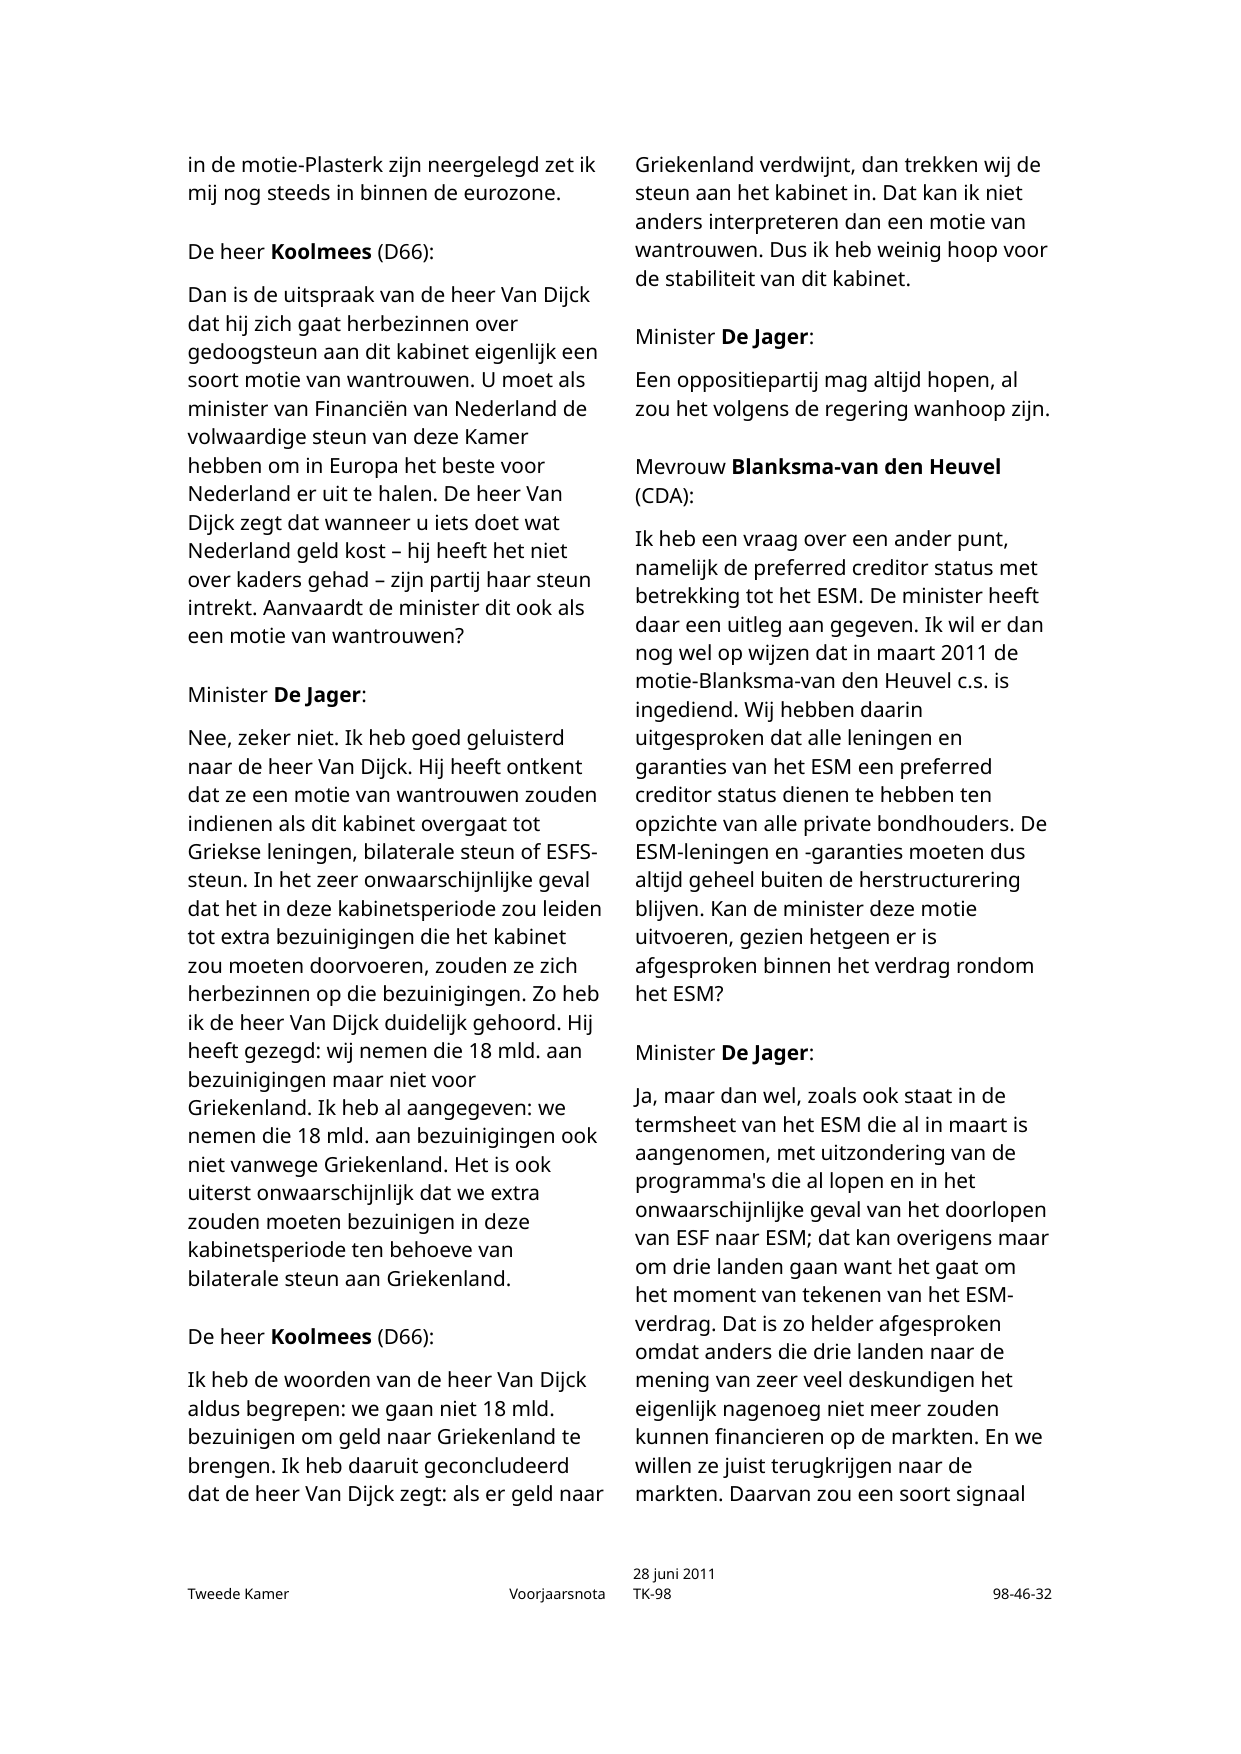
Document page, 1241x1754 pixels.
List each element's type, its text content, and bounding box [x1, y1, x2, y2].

text Dan is de uitspraak van de heer Van Dijck dat hij zich gaat herbezinnen over gedoogsteun aan dit kabinet eigenlijk een soort motie van wantrouwen. U moet als minister van Financiën van Nederland de volwaardige steun van deze Kamer hebben om in Europa het beste voor Nederland er uit te halen. De heer Van Dijck zegt dat wanneer u iets doet wat Nederland geld kost – hij heeft het niet over kaders gehad – zijn partij haar steun intrekt. Aanvaardt de minister dit ook als een motie van wantrouwen? [187, 280, 605, 650]
text De heer Koolmees (D66): [187, 1322, 605, 1351]
text Ik heb de woorden van de heer Van Dijck aldus begrepen: we gaan niet 18 mld. bezuinigen om geld naar Griekenland te brengen. Ik heb daaruit geconcludeerd dat de heer Van Dijck zegt: als er geld naar [187, 1366, 605, 1508]
text Minister De Jager: [635, 1038, 1053, 1066]
text Ja, maar dan wel, zoals ook staat in de termsheet van het ESM die al in maart is aangenomen, met uitzondering van de programma's die al lopen en in het onwaarschijnlijke geval van het doorlopen van ESF naar ESM; dat kan overigens maar om drie landen gaan want het gaat om het moment van tekenen van het ESM-verdrag. Dat is zo helder afgesproken omdat anders die drie landen naar de mening van zeer veel deskundigen het eigenlijk nagenoeg niet meer zouden kunnen financieren op de markten. En we willen ze juist terugkrijgen naar de markten. Daarvan zou een soort signaal [635, 1081, 1053, 1508]
text Een oppositiepartij mag altijd hopen, al zou het volgens de regering wanhoop zijn. [635, 366, 1053, 422]
text De heer Koolmees (D66): [187, 237, 605, 265]
text Griekenland verdwijnt, dan trekken wij de steun aan het kabinet in. Dat kan ik niet anders interpreteren dan een motie van wantrouwen. Dus ik heb weinig hoop voor de stabiliteit van dit kabinet. [635, 150, 1053, 292]
text Mevrouw Blanksma-van den Heuvel (CDA): [635, 452, 1053, 509]
text Nee, zeker niet. Ik heb goed geluisterd naar de heer Van Dijck. Hij heeft ontkent dat ze een motie van wantrouwen zouden indienen als dit kabinet overgaat tot Griekse leningen, bilaterale steun of ESFS-steun. In het zeer onwaarschijnlijke geval dat het in deze kabinetsperiode zou leiden tot extra bezuinigingen die het kabinet zou moeten doorvoeren, zouden ze zich herbezinnen op die bezuinigingen. Zo heb ik de heer Van Dijck duidelijk gehoord. Hij heeft gezegd: wij nemen die 18 mld. aan bezuinigingen maar niet voor Griekenland. Ik heb al aangegeven: we nemen die 18 mld. aan bezuinigingen ook niet vanwege Griekenland. Het is ook uiterst onwaarschijnlijk dat we extra zouden moeten bezuinigen in deze kabinetsperiode ten behoeve van bilaterale steun aan Griekenland. [187, 723, 605, 1292]
text Minister De Jager: [635, 322, 1053, 351]
text Minister De Jager: [187, 680, 605, 708]
text Ik heb een vraag over een ander punt, namelijk de preferred creditor status met betrekking tot het ESM. De minister heeft daar een uitleg aan gegeven. Ik wil er dan nog wel op wijzen dat in maart 2011 de motie-Blanksma-van den Heuvel c.s. is ingediend. Wij hebben daarin uitgesproken dat alle leningen en garanties van het ESM een preferred creditor status dienen te hebben ten opzichte van alle private bondhouders. De ESM-leningen en -garanties moeten dus altijd geheel buiten de herstructurering blijven. Kan de minister deze motie uitvoeren, gezien hetgeen er is afgesproken binnen het verdrag rondom het ESM? [635, 524, 1053, 1008]
text in de motie-Plasterk zijn neergelegd zet ik mij nog steeds in binnen de eurozone. [187, 150, 605, 207]
